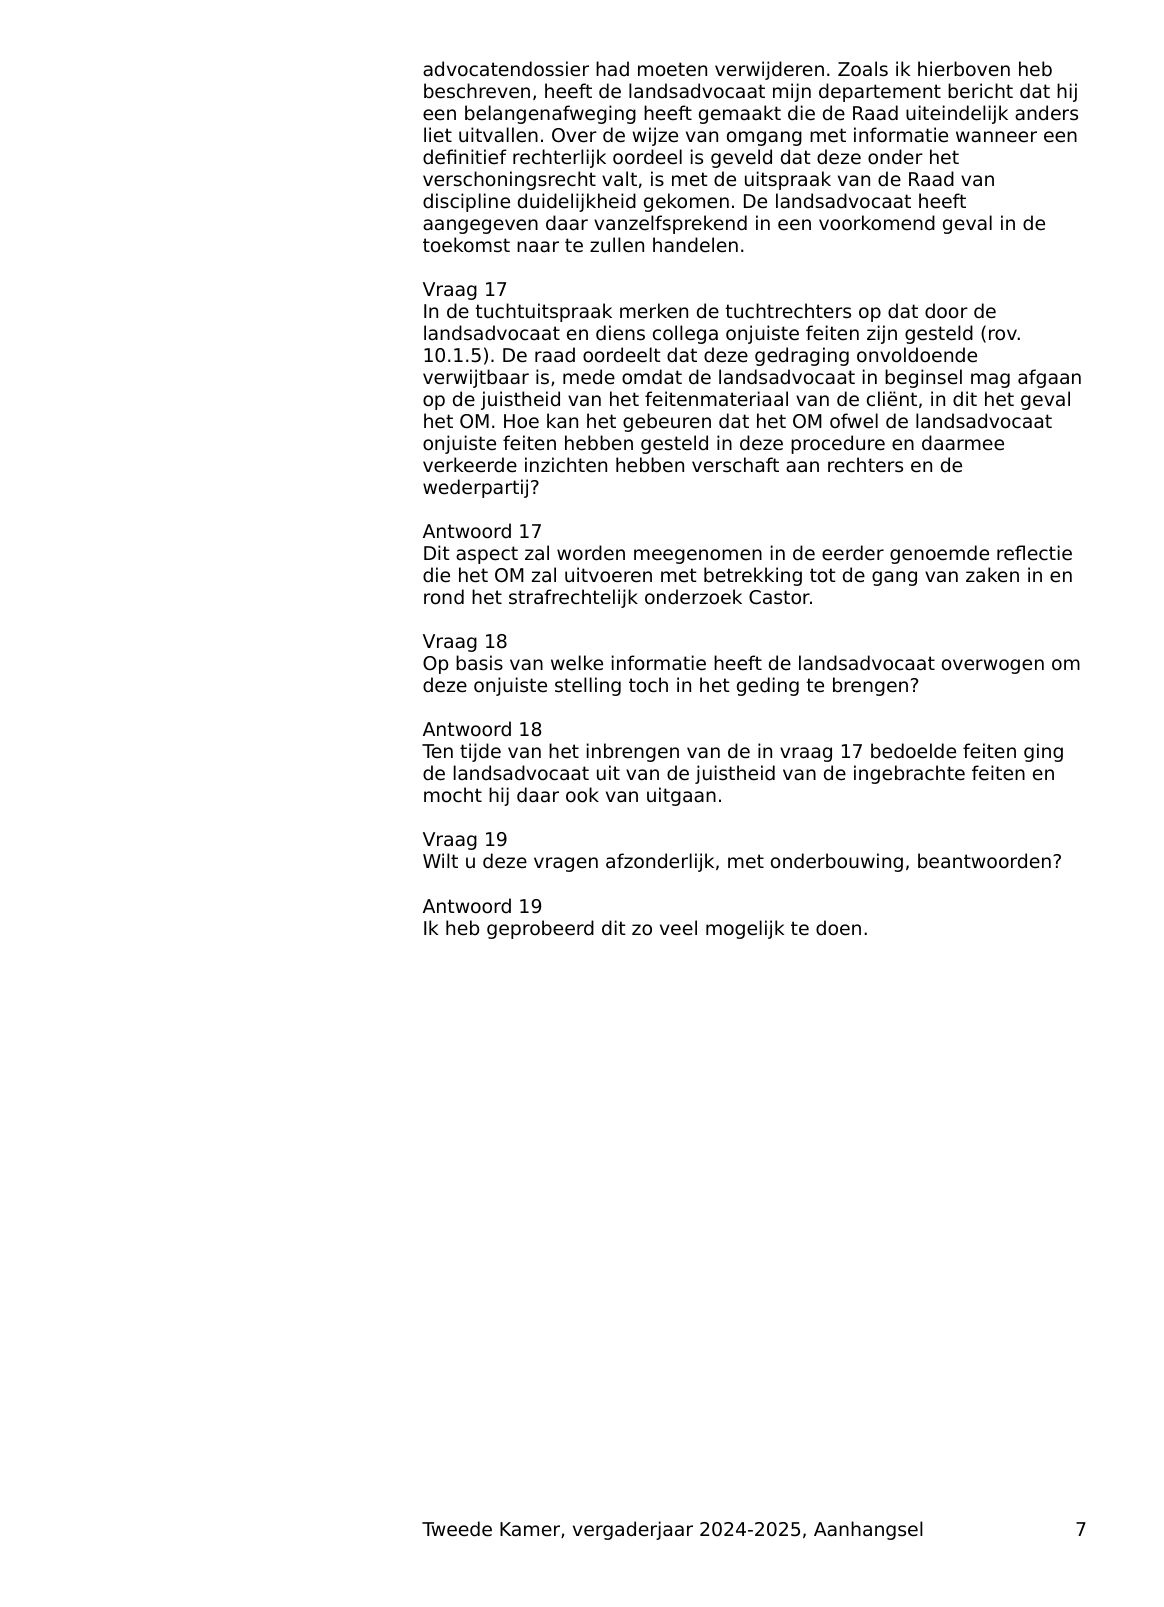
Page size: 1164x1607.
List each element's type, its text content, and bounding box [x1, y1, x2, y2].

text Ik heb geprobeerd dit zo veel mogelijk te doen. [422, 917, 1087, 939]
text Dit aspect zal worden meegenomen in de eerder genoemde reflectie die het OM zal uitvoeren met betrekking tot de gang van zaken in en rond het strafrechtelijk onderzoek Castor. [422, 543, 1087, 609]
text Wilt u deze vragen afzonderlijk, met onderbouwing, beantwoorden? [422, 851, 1087, 873]
text Vraag 18 [422, 631, 1087, 653]
text Vraag 19 [422, 829, 1087, 851]
text Antwoord 19 [422, 896, 1087, 917]
text Ten tijde van het inbrengen van de in vraag 17 bedoelde feiten ging de landsadvocaat uit van de juistheid van de ingebrachte feiten en mocht hij daar ook van uitgaan. [422, 741, 1087, 807]
text Antwoord 17 [422, 521, 1087, 543]
text Antwoord 18 [422, 719, 1087, 741]
text Vraag 17 [422, 279, 1087, 301]
text Op basis van welke informatie heeft de landsadvocaat overwogen om deze onjuiste stelling toch in het geding te brengen? [422, 653, 1087, 697]
text In de tuchtuitspraak merken de tuchtrechters op dat door de landsadvocaat en diens collega onjuiste feiten zijn gesteld (rov. 10.1.5). De raad oordeelt dat deze gedraging onvoldoende verwijtbaar is, mede omdat de landsadvocaat in beginsel mag afgaan op de juistheid van het feitenmateriaal van de cliënt, in dit het geval het OM. Hoe kan het gebeuren dat het OM ofwel de landsadvocaat onjuiste feiten hebben gesteld in deze procedure en daarmee verkeerde inzichten hebben verschaft aan rechters en de wederpartij? [422, 301, 1087, 499]
text advocatendossier had moeten verwijderen. Zoals ik hierboven heb beschreven, heeft de landsadvocaat mijn departement bericht dat hij een belangenafweging heeft gemaakt die de Raad uiteindelijk anders liet uitvallen. Over de wijze van omgang met informatie wanneer een definitief rechterlijk oordeel is geveld dat deze onder het verschoningsrecht valt, is met de uitspraak van de Raad van discipline duidelijkheid gekomen. De landsadvocaat heeft aangegeven daar vanzelfsprekend in een voorkomend geval in de toekomst naar te zullen handelen. [422, 59, 1087, 257]
